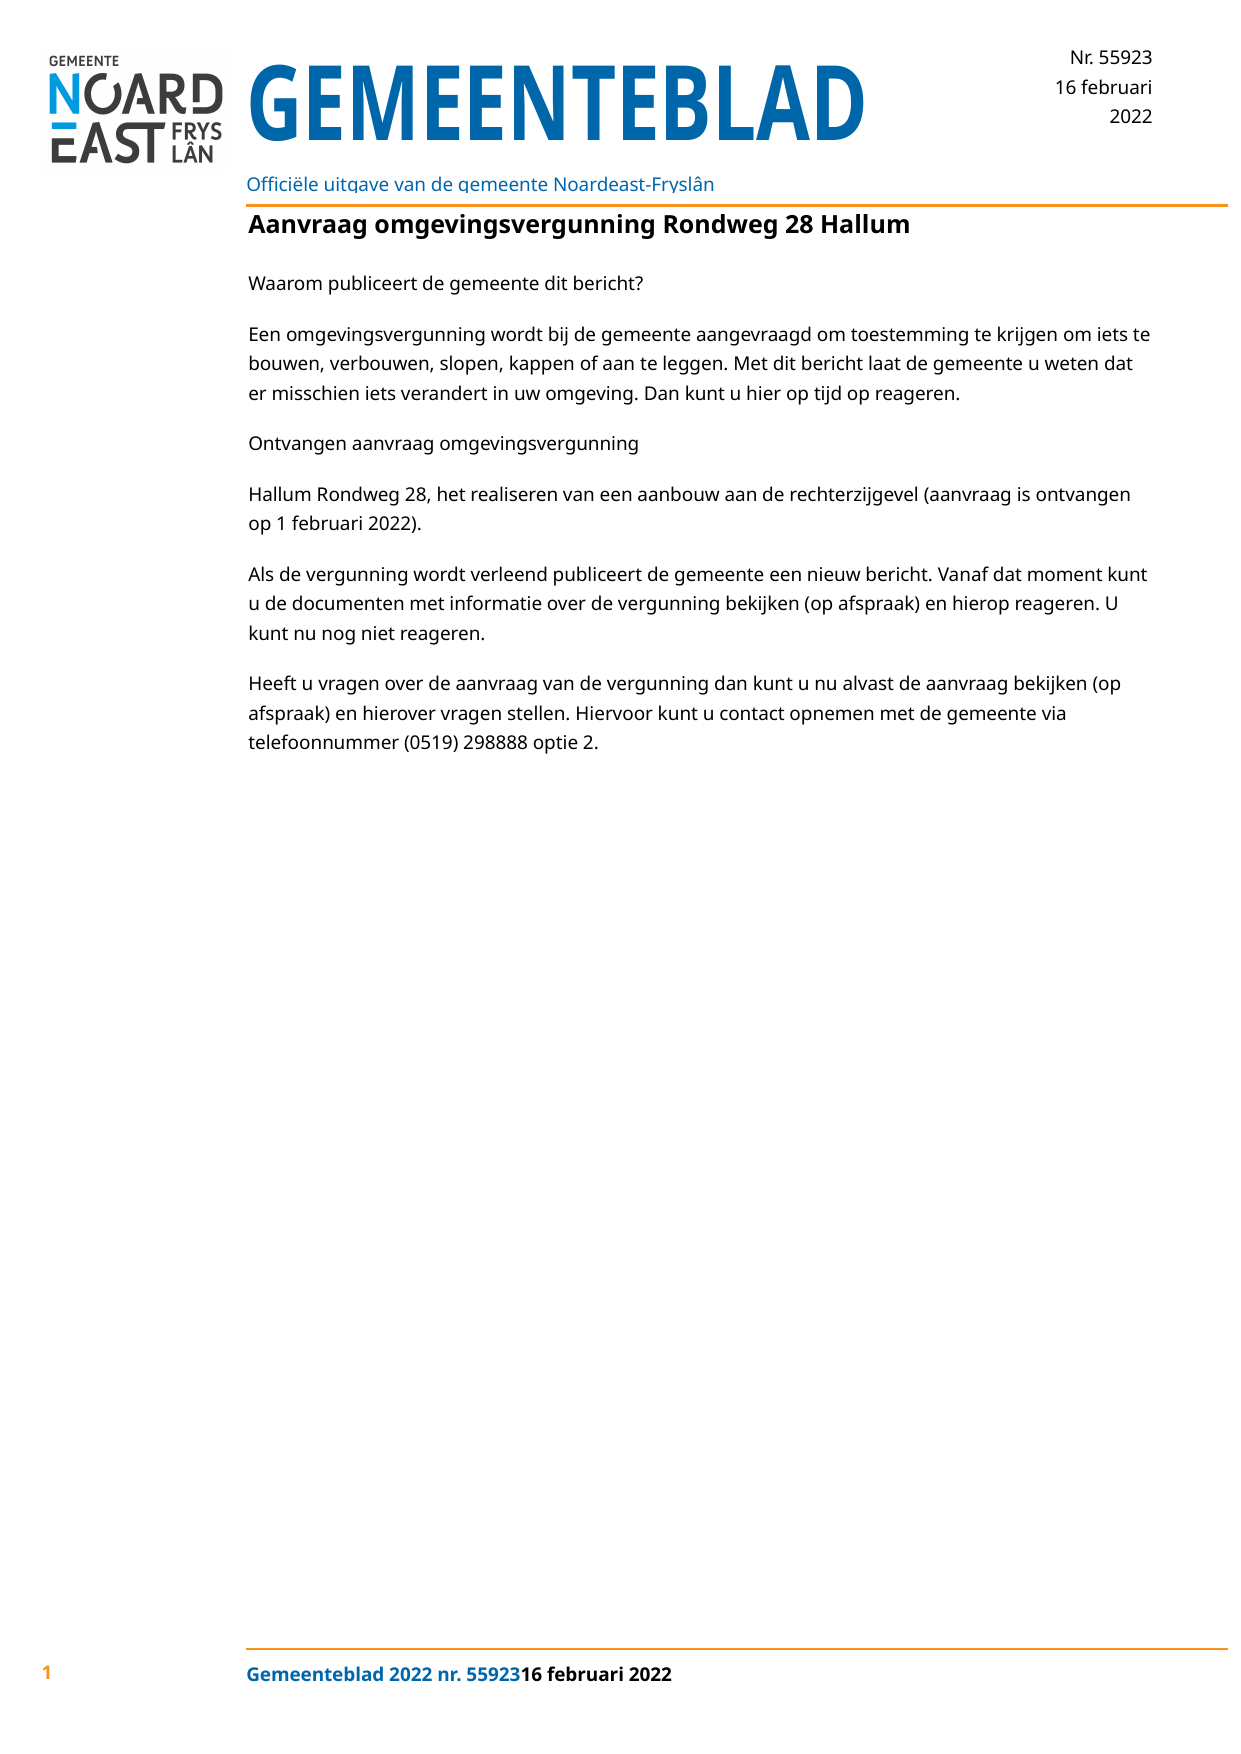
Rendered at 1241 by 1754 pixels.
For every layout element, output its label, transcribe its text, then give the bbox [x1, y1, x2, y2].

text Ontvangen aanvraag omgevingsvergunning [248, 430, 1152, 456]
text Een omgevingsvergunning wordt bij de gemeente aangevraagd om toestemming te krijgen om iets te bouwen, verbouwen, slopen, kappen of aan te leggen. Met dit bericht laat de gemeente u weten dat er misschien iets verandert in uw omgeving. Dan kunt u hier op tijd op reageren. [248, 321, 1152, 406]
text Heeft u vragen over de aanvraag van de vergunning dan kunt u nu alvast de aanvraag bekijken (op afspraak) en hierover vragen stellen. Hiervoor kunt u contact opnemen met de gemeente via telefoonnummer (0519) 298888 optie 2. [248, 670, 1152, 755]
text Hallum Rondweg 28, het realiseren van een aanbouw aan de rechterzijgevel (aanvraag is ontvangen op 1 februari 2022). [248, 481, 1152, 536]
text Aanvraag omgevingsvergunning Rondweg 28 Hallum [248, 207, 1152, 241]
text Als de vergunning wordt verleend publiceert de gemeente een nieuw bericht. Vanaf dat moment kunt u de documenten met informatie over de vergunning bekijken (op afspraak) en hierop reageren. U kunt nu nog niet reageren. [248, 561, 1152, 646]
picture [41, 47, 231, 172]
text Waarom publiceert de gemeente dit bericht? [248, 270, 1152, 296]
